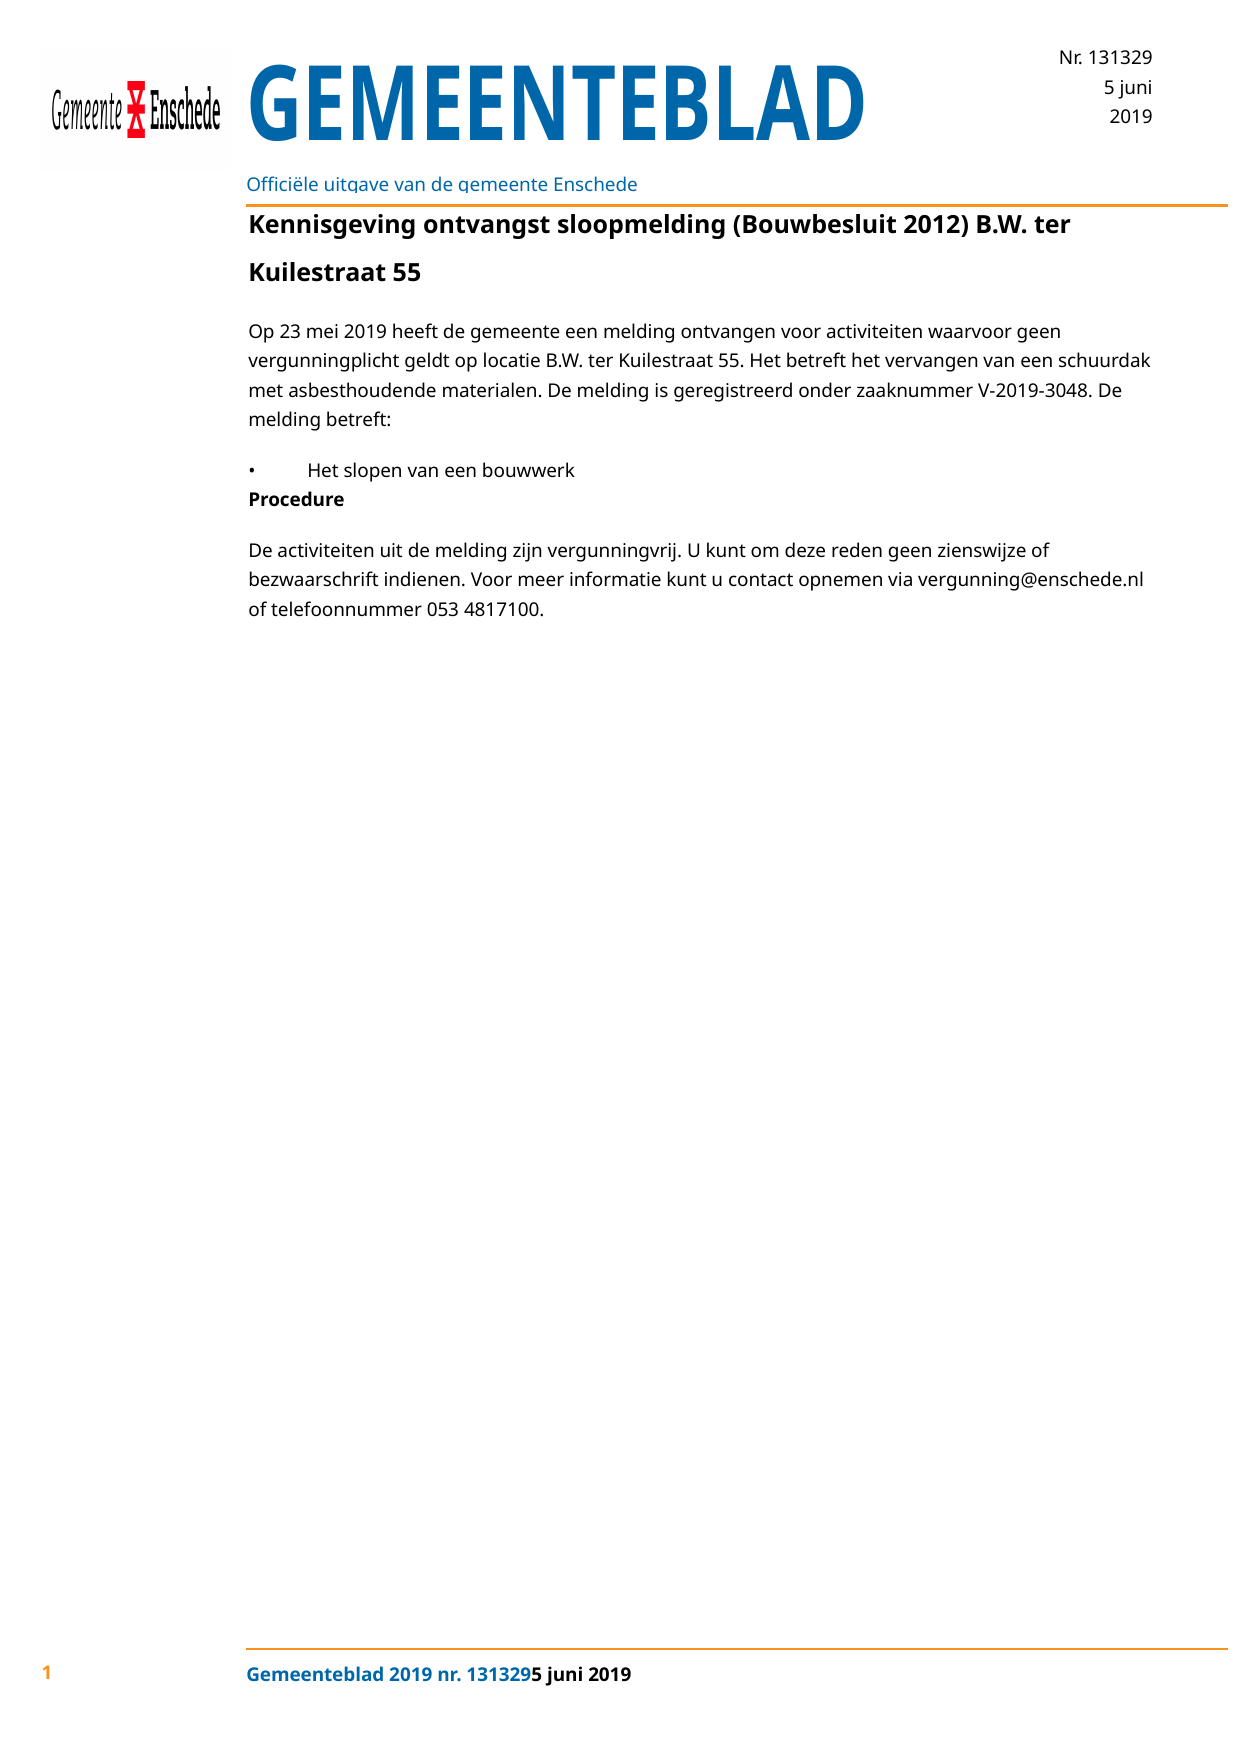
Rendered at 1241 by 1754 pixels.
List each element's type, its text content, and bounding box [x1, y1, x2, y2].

text Procedure [248, 487, 1152, 512]
list Het slopen van een bouwwerk [248, 457, 1152, 483]
text Op 23 mei 2019 heeft de gemeente een melding ontvangen voor activiteiten waarvoor geen vergunningplicht geldt op locatie B.W. ter Kuilestraat 55. Het betreft het vervangen van een schuurdak met asbesthoudende materialen. De melding is geregistreerd onder zaaknummer V-2019-3048. De melding betreft: [248, 318, 1152, 432]
text De activiteiten uit de melding zijn vergunningvrij. U kunt om deze reden geen zienswijze of bezwaarschrift indienen. Voor meer informatie kunt u contact opnemen via vergunning@enschede.nl of telefoonnummer 053 4817100. [248, 537, 1152, 622]
text Kennisgeving ontvangst sloopmelding (Bouwbesluit 2012) B.W. ter Kuilestraat 55 [248, 207, 1152, 288]
picture [41, 47, 231, 172]
